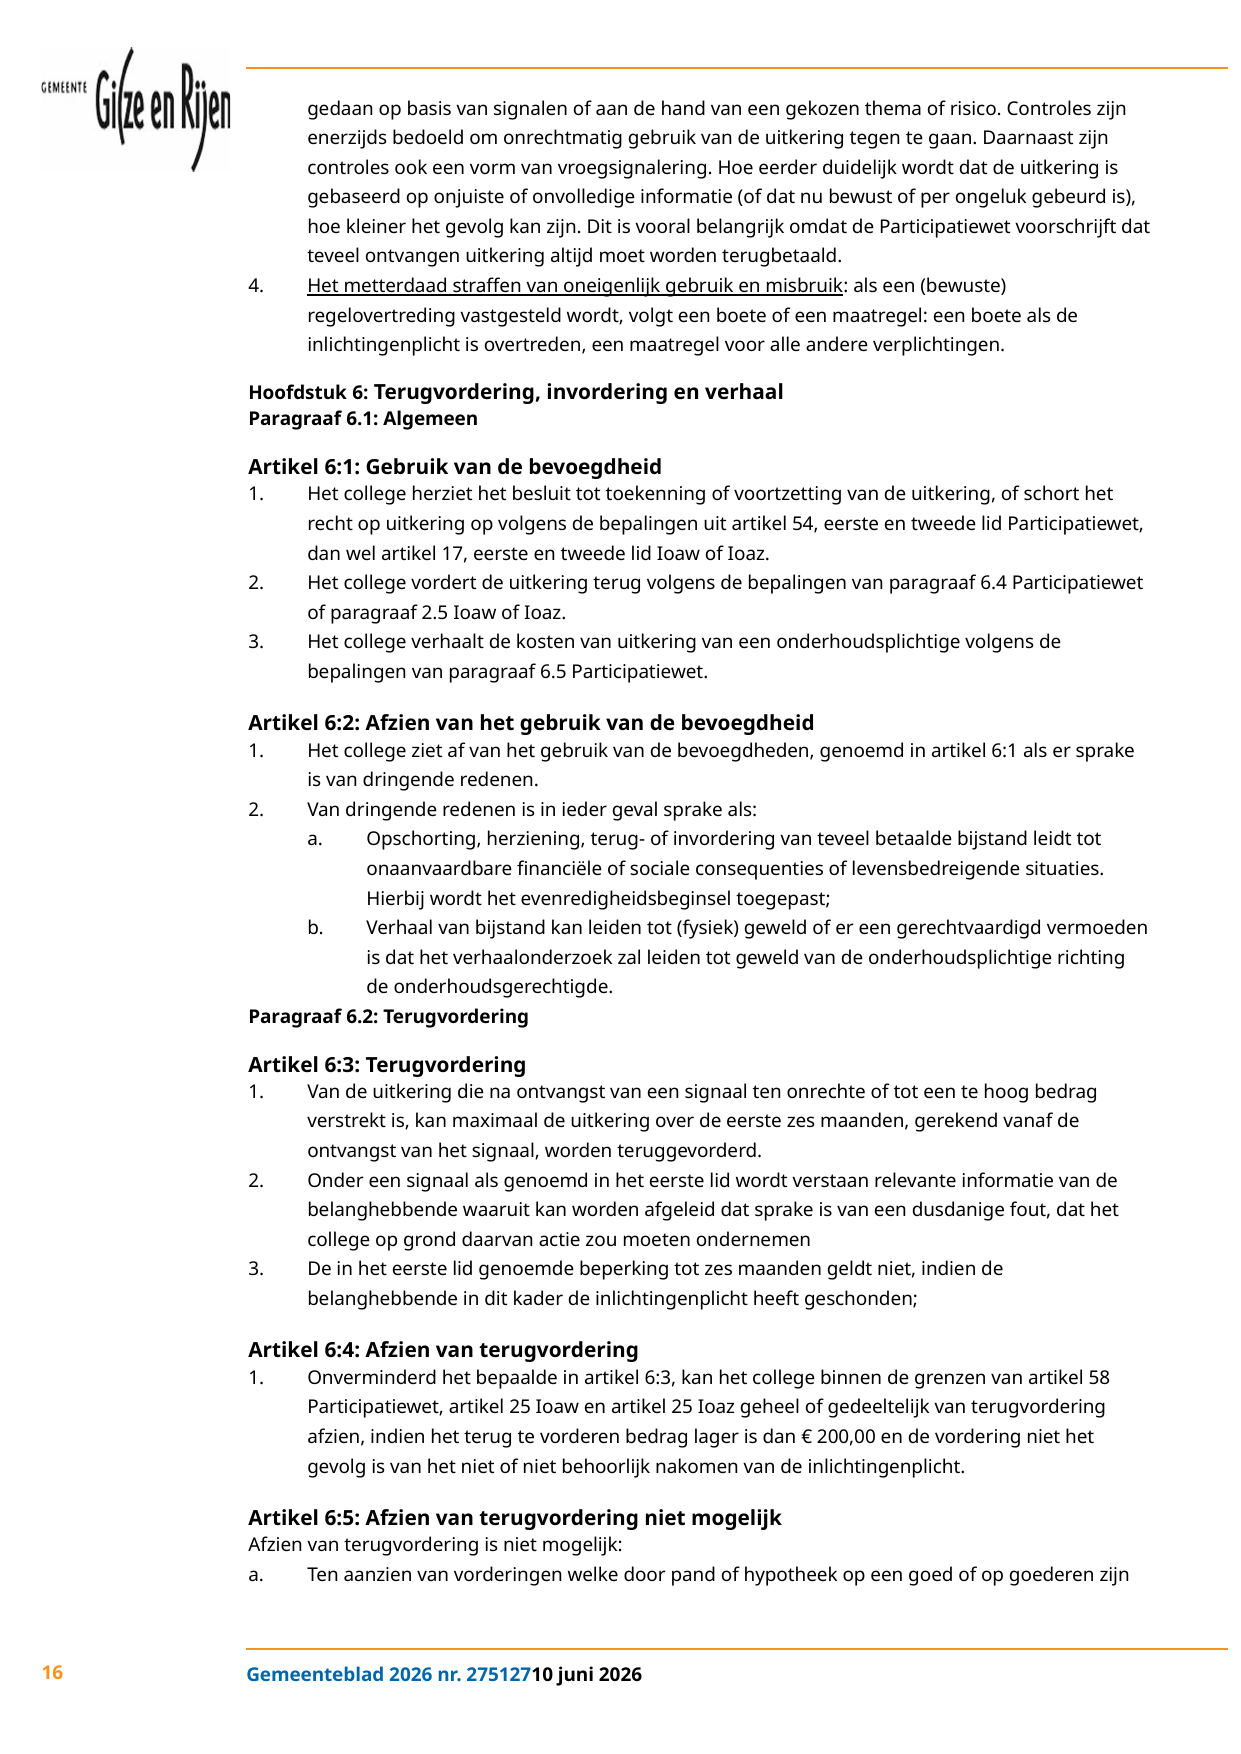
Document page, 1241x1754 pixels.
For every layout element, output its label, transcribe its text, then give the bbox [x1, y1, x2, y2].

text Artikel 6:1: Gebruik van de bevoegdheid [248, 452, 1152, 481]
text Paragraaf 6.1: Algemeen [248, 406, 1152, 431]
list Het college vordert de uitkering terug volgens de bepalingen van paragraaf 6.4 Participatiewet of paragraaf 2.5 Ioaw of Ioaz. [248, 569, 1152, 624]
text Hoofdstuk 6: Terugvordering, invordering en verhaal [248, 377, 1152, 406]
list Het college verhaalt de kosten van uitkering van een onderhoudsplichtige volgens de bepalingen van paragraaf 6.5 Participatiewet. [248, 628, 1152, 684]
picture [41, 47, 231, 172]
list Het college herziet het besluit tot toekenning of voortzetting van de uitkering, of schort het recht op uitkering op volgens de bepalingen uit artikel 54, eerste en tweede lid Participatiewet, dan wel artikel 17, eerste en tweede lid Ioaw of Ioaz. [248, 481, 1152, 565]
text Artikel 6:2: Afzien van het gebruik van de bevoegdheid [248, 708, 1152, 737]
text Artikel 6:4: Afzien van terugvordering [248, 1336, 1152, 1364]
list Ten aanzien van vorderingen welke door pand of hypotheek op een goed of op goederen zijn [248, 1561, 1152, 1587]
list Van de uitkering die na ontvangst van een signaal ten onrechte of tot een te hoog bedrag verstrekt is, kan maximaal de uitkering over de eerste zes maanden, gerekend vanaf de ontvangst van het signaal, worden teruggevorderd. [248, 1078, 1152, 1163]
list Van dringende redenen is in ieder geval sprake als: [248, 796, 1152, 822]
text Paragraaf 6.2: Terugvordering [248, 1003, 1152, 1029]
list Onder een signaal als genoemd in het eerste lid wordt verstaan relevante informatie van de belanghebbende waaruit kan worden afgeleid dat sprake is van een dusdanige fout, dat het college op grond daarvan actie zou moeten ondernemen [248, 1167, 1152, 1252]
list De in het eerste lid genoemde beperking tot zes maanden geldt niet, indien de belanghebbende in dit kader de inlichtingenplicht heeft geschonden; [248, 1256, 1152, 1311]
text Artikel 6:3: Terugvordering [248, 1050, 1152, 1078]
text Afzien van terugvordering is niet mogelijk: [248, 1532, 1152, 1557]
text Artikel 6:5: Afzien van terugvordering niet mogelijk [248, 1503, 1152, 1532]
list Opschorting, herziening, terug- of invordering van teveel betaalde bijstand leidt tot onaanvaardbare financiële of sociale consequenties of levensbedreigende situaties. Hierbij wordt het evenredigheidsbeginsel toegepast; [307, 826, 1152, 911]
list Verhaal van bijstand kan leiden tot (fysiek) geweld of er een gerechtvaardigd vermoeden is dat het verhaalonderzoek zal leiden tot geweld van de onderhoudsplichtige richting de onderhoudsgerechtigde. [307, 914, 1152, 999]
list Het metterdaad straffen van oneigenlijk gebruik en misbruik: als een (bewuste) regelovertreding vastgesteld wordt, volgt een boete of een maatregel: een boete als de inlichtingenplicht is overtreden, een maatregel voor alle andere verplichtingen. [248, 272, 1152, 357]
list gedaan op basis van signalen of aan de hand van een gekozen thema of risico. Controles zijn enerzijds bedoeld om onrechtmatig gebruik van de uitkering tegen te gaan. Daarnaast zijn controles ook een vorm van vroegsignalering. Hoe eerder duidelijk wordt dat de uitkering is gebaseerd op onjuiste of onvolledige informatie (of dat nu bewust of per ongeluk gebeurd is), hoe kleiner het gevolg kan zijn. Dit is vooral belangrijk omdat de Participatiewet voorschrijft dat teveel ontvangen uitkering altijd moet worden terugbetaald. [248, 95, 1152, 268]
list Onverminderd het bepaalde in artikel 6:3, kan het college binnen de grenzen van artikel 58 Participatiewet, artikel 25 Ioaw en artikel 25 Ioaz geheel of gedeeltelijk van terugvordering afzien, indien het terug te vorderen bedrag lager is dan € 200,00 en de vordering niet het gevolg is van het niet of niet behoorlijk nakomen van de inlichtingenplicht. [248, 1364, 1152, 1478]
list Het college ziet af van het gebruik van de bevoegdheden, genoemd in artikel 6:1 als er sprake is van dringende redenen. [248, 737, 1152, 792]
